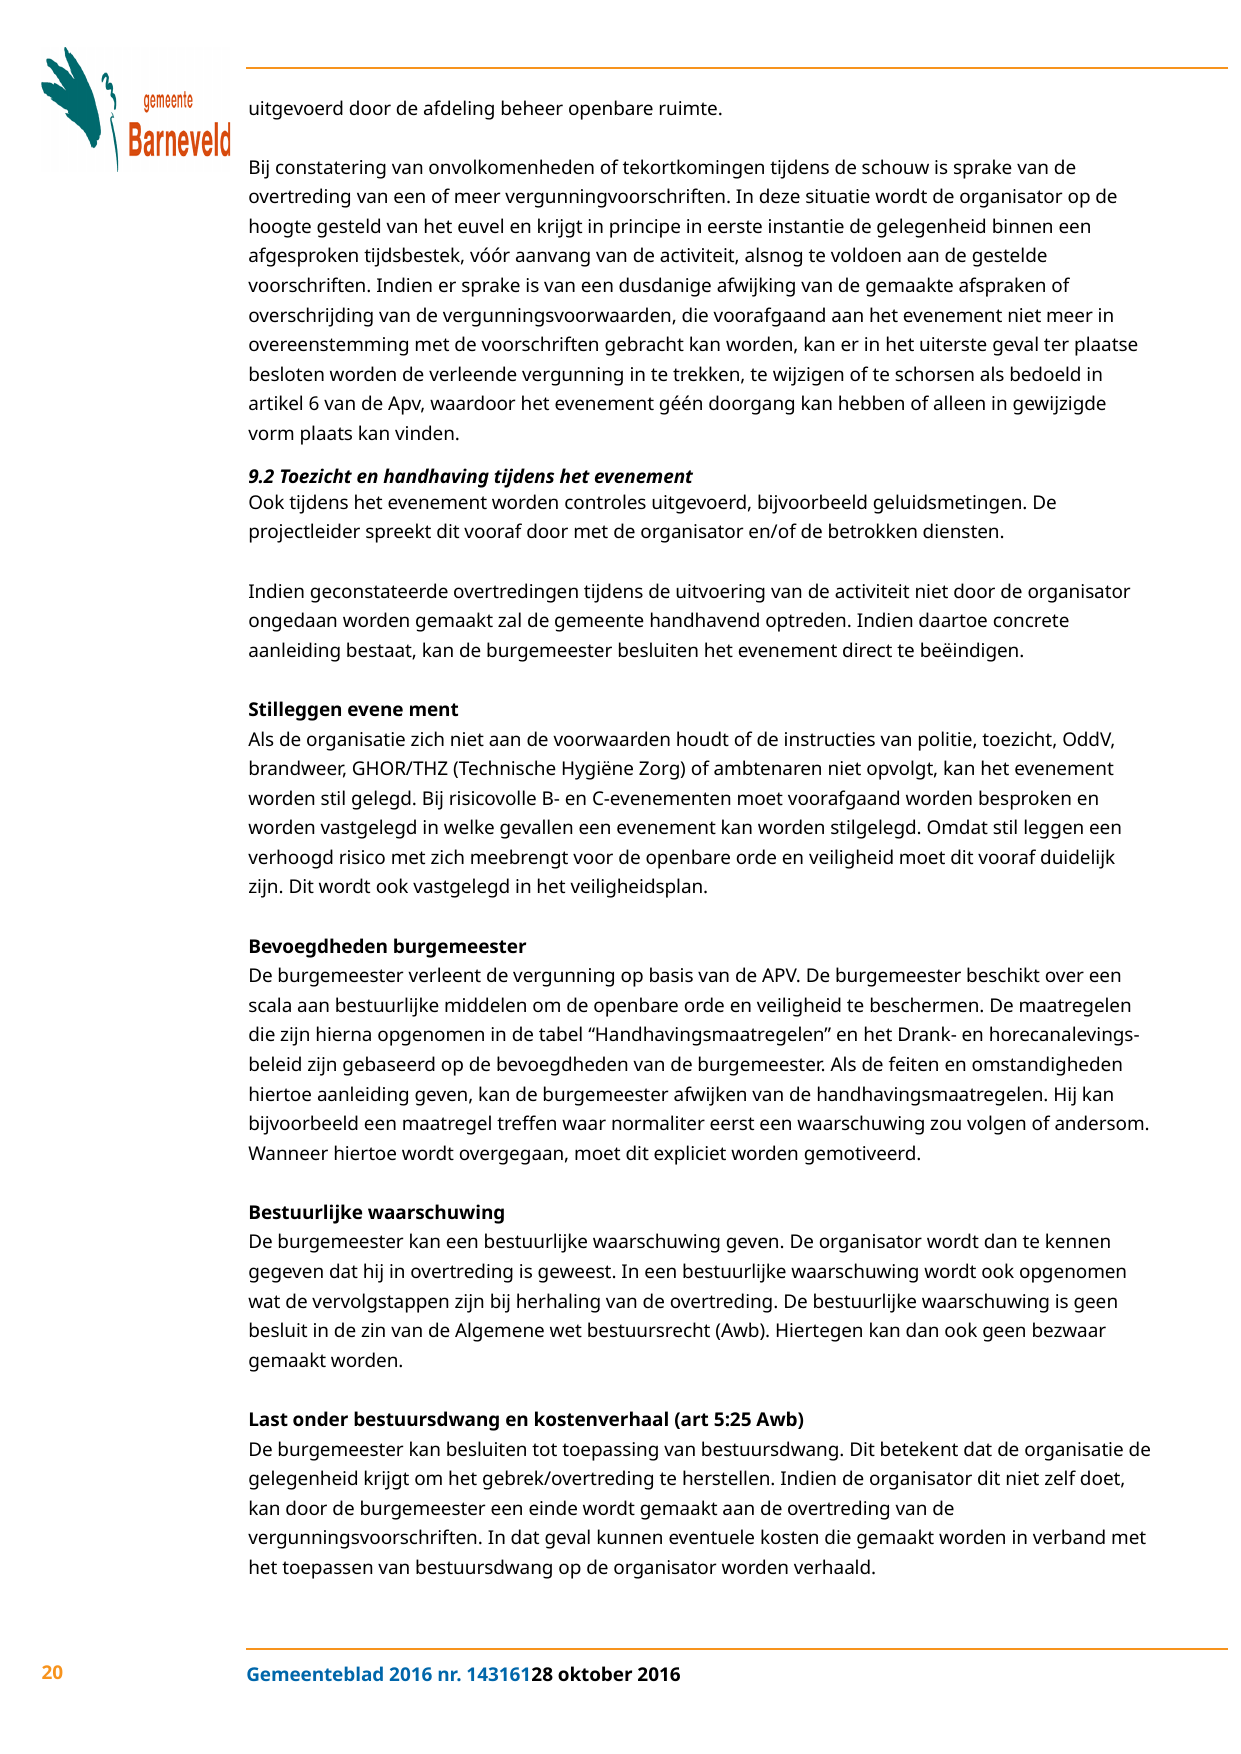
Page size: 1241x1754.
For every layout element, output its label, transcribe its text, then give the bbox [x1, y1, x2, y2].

text Last onder bestuursdwang en kostenverhaal (art 5:25 Awb) [248, 1406, 1152, 1432]
text Bij constatering van onvolkomenheden of tekortkomingen tijdens de schouw is sprake van de overtreding van een of meer vergunningvoorschriften. In deze situatie wordt de organisator op de hoogte gesteld van het euvel en krijgt in principe in eerste instantie de gelegenheid binnen een afgesproken tijdsbestek, vóór aanvang van de activiteit, alsnog te voldoen aan de gestelde voorschriften. Indien er sprake is van een dusdanige afwijking van de gemaakte afspraken of overschrijding van de vergunningsvoorwaarden, die voorafgaand aan het evenement niet meer in overeenstemming met de voorschriften gebracht kan worden, kan er in het uiterste geval ter plaatse besloten worden de verleende vergunning in te trekken, te wijzigen of te schorsen als bedoeld in artikel 6 van de Apv, waardoor het evenement géén doorgang kan hebben of alleen in gewijzigde vorm plaats kan vinden. [248, 154, 1152, 446]
picture [41, 47, 231, 172]
text Indien geconstateerde overtredingen tijdens de uitvoering van de activiteit niet door de organisator ongedaan worden gemaakt zal de gemeente handhavend optreden. Indien daartoe concrete aanleiding bestaat, kan de burgemeester besluiten het evenement direct te beëindigen. [248, 578, 1152, 663]
text Stilleggen evene ment [248, 696, 1152, 722]
text Bestuurlijke waarschuwing [248, 1199, 1152, 1225]
text 9.2 Toezicht en handhaving tijdens het evenement [248, 463, 1152, 489]
text De burgemeester kan een bestuurlijke waarschuwing geven. De organisator wordt dan te kennen gegeven dat hij in overtreding is geweest. In een bestuurlijke waarschuwing wordt ook opgenomen wat de vervolgstappen zijn bij herhaling van de overtreding. De bestuurlijke waarschuwing is geen besluit in de zin van de Algemene wet bestuursrecht (Awb). Hiertegen kan dan ook geen bezwaar gemaakt worden. [248, 1229, 1152, 1373]
text De burgemeester verleent de vergunning op basis van de APV. De burgemeester beschikt over een scala aan bestuurlijke middelen om de openbare orde en veiligheid te beschermen. De maatregelen die zijn hierna opgenomen in de tabel “Handhavingsmaatregelen” en het Drank- en horecanalevings-beleid zijn gebaseerd op de bevoegdheden van de burgemeester. Als de feiten en omstandigheden hiertoe aanleiding geven, kan de burgemeester afwijken van de handhavingsmaatregelen. Hij kan bijvoorbeeld een maatregel treffen waar normaliter eerst een waarschuwing zou volgen of andersom. Wanneer hiertoe wordt overgegaan, moet dit expliciet worden gemotiveerd. [248, 962, 1152, 1166]
text Als de organisatie zich niet aan de voorwaarden houdt of de instructies van politie, toezicht, OddV, brandweer, GHOR/THZ (Technische Hygiëne Zorg) of ambtenaren niet opvolgt, kan het evenement worden stil gelegd. Bij risicovolle B- en C-evenementen moet voorafgaand worden besproken en worden vastgelegd in welke gevallen een evenement kan worden stilgelegd. Omdat stil leggen een verhoogd risico met zich meebrengt voor de openbare orde en veiligheid moet dit vooraf duidelijk zijn. Dit wordt ook vastgelegd in het veiligheidsplan. [248, 726, 1152, 899]
text De burgemeester kan besluiten tot toepassing van bestuursdwang. Dit betekent dat de organisatie de gelegenheid krijgt om het gebrek/overtreding te herstellen. Indien de organisator dit niet zelf doet, kan door de burgemeester een einde wordt gemaakt aan de overtreding van de vergunningsvoorschriften. In dat geval kunnen eventuele kosten die gemaakt worden in verband met het toepassen van bestuursdwang op de organisator worden verhaald. [248, 1436, 1152, 1580]
text uitgevoerd door de afdeling beheer openbare ruimte. [248, 95, 1152, 121]
text Bevoegdheden burgemeester [248, 933, 1152, 958]
text Ook tijdens het evenement worden controles uitgevoerd, bijvoorbeeld geluidsmetingen. De projectleider spreekt dit vooraf door met de organisator en/of de betrokken diensten. [248, 489, 1152, 544]
